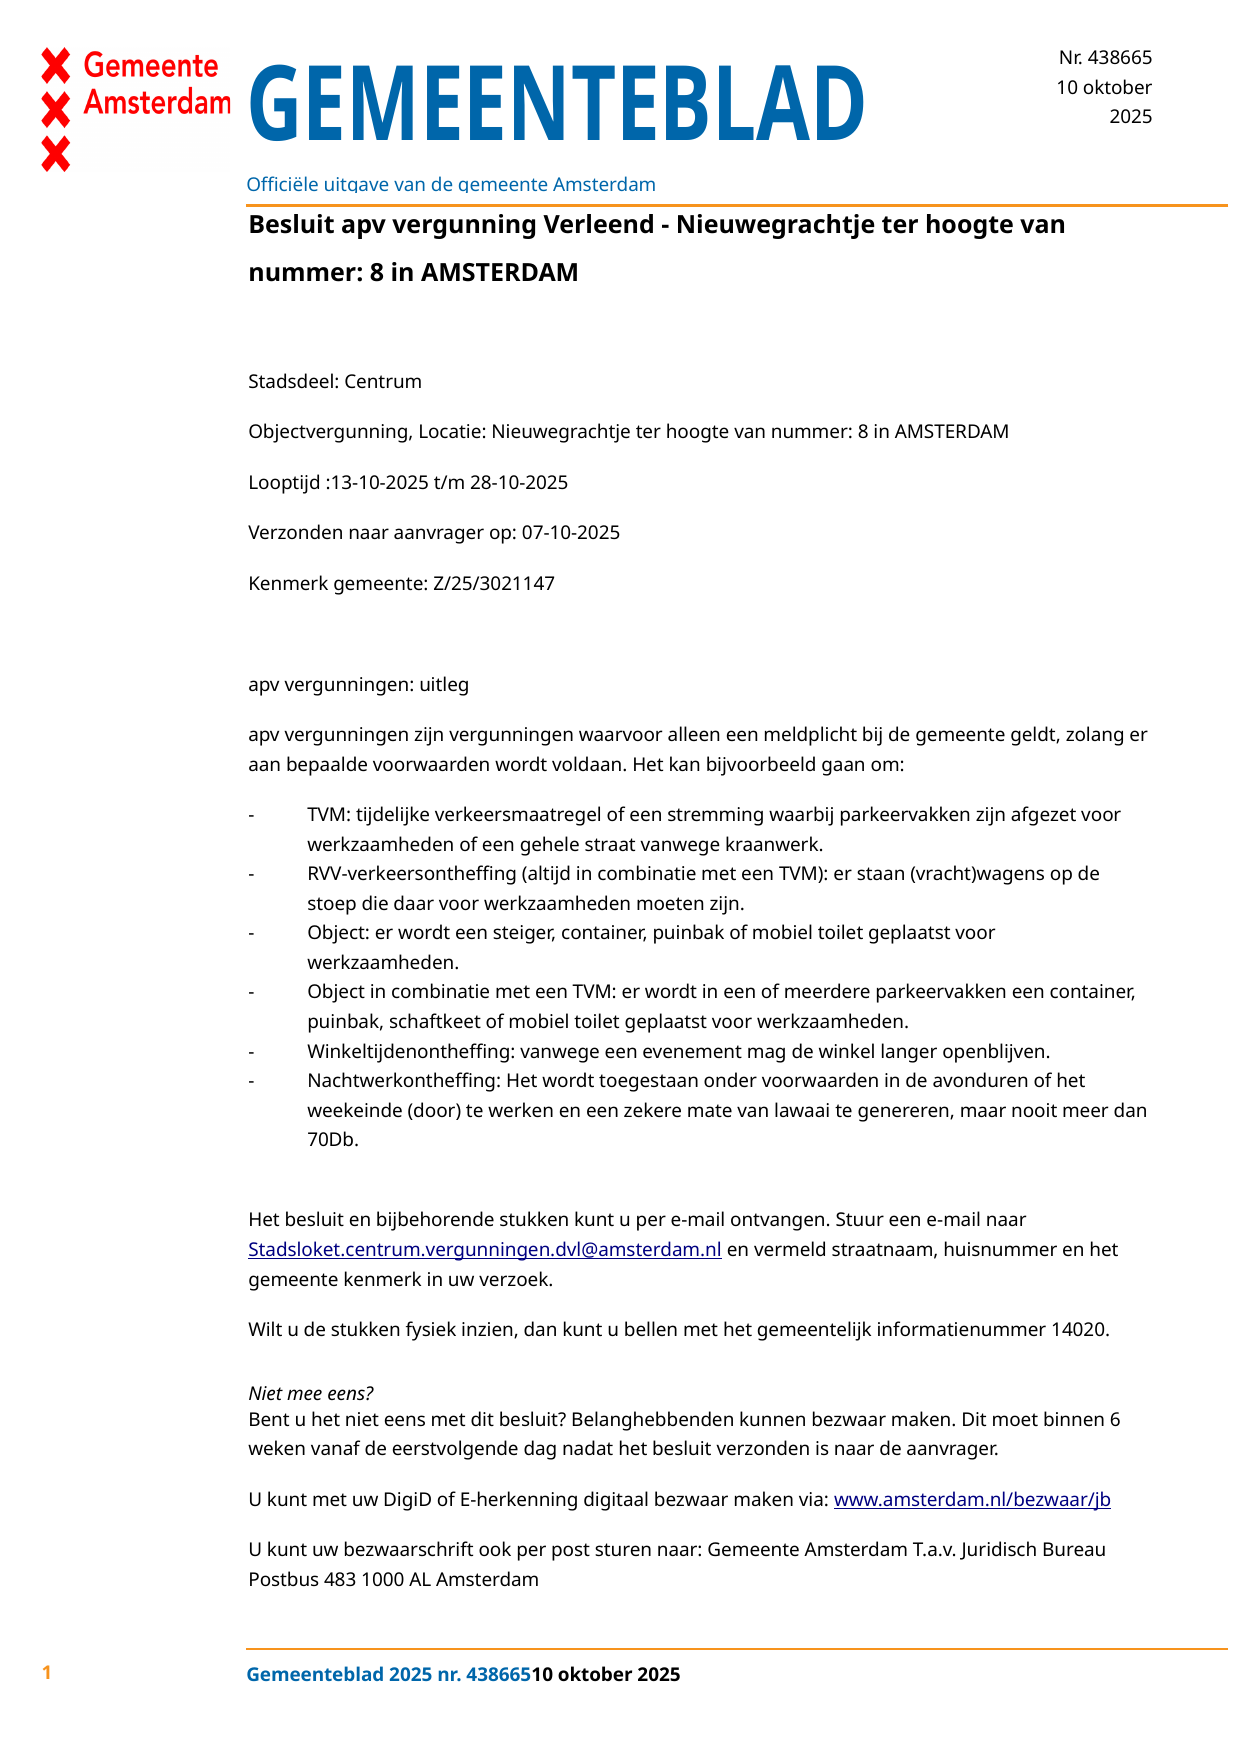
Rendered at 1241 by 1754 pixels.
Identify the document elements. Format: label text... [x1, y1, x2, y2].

text apv vergunningen: uitleg [248, 671, 1152, 697]
list Object in combinatie met een TVM: er wordt in een of meerdere parkeervakken een container, puinbak, schaftkeet of mobiel toilet geplaatst voor werkzaamheden. [248, 979, 1152, 1034]
text Niet mee eens? [248, 1380, 1152, 1406]
picture [41, 47, 231, 172]
text Objectvergunning, Locatie: Nieuwegrachtje ter hoogte van nummer: 8 in AMSTERDAM [248, 419, 1152, 444]
text U kunt uw bezwaarschrift ook per post sturen naar: Gemeente Amsterdam T.a.v. Juridisch Bureau Postbus 483 1000 AL Amsterdam [248, 1536, 1152, 1592]
text U kunt met uw DigiD of E-herkenning digitaal bezwaar maken via: www.amsterdam.nl/bezwaar/jb [248, 1486, 1152, 1512]
text Stadsdeel: Centrum [248, 368, 1152, 394]
list Object: er wordt een steiger, container, puinbak of mobiel toilet geplaatst voor werkzaamheden. [248, 919, 1152, 975]
text Looptijd :13-10-2025 t/m 28-10-2025 [248, 469, 1152, 495]
text Kenmerk gemeente: Z/25/3021147 [248, 570, 1152, 596]
text Bent u het niet eens met dit besluit? Belanghebbenden kunnen bezwaar maken. Dit moet binnen 6 weken vanaf de eerstvolgende dag nadat het besluit verzonden is naar de aanvrager. [248, 1406, 1152, 1461]
list RVV-verkeersontheffing (altijd in combinatie met een TVM): er staan (vracht)wagens op de stoep die daar voor werkzaamheden moeten zijn. [248, 860, 1152, 916]
list TVM: tijdelijke verkeersmaatregel of een stremming waarbij parkeervakken zijn afgezet voor werkzaamheden of een gehele straat vanwege kraanwerk. [248, 801, 1152, 857]
text Wilt u de stukken fysiek inzien, dan kunt u bellen met het gemeentelijk informatienummer 14020. [248, 1316, 1152, 1342]
text apv vergunningen zijn vergunningen waarvoor alleen een meldplicht bij de gemeente geldt, zolang er aan bepaalde voorwaarden wordt voldaan. Het kan bijvoorbeeld gaan om: [248, 721, 1152, 777]
list Winkeltijdenontheffing: vanwege een evenement mag de winkel langer openblijven. [248, 1038, 1152, 1064]
text Besluit apv vergunning Verleend - Nieuwegrachtje ter hoogte van nummer: 8 in AMSTERDAM [248, 207, 1152, 288]
text Het besluit en bijbehorende stukken kunt u per e-mail ontvangen. Stuur een e-mail naar Stadsloket.centrum.vergunningen.dvl@amsterdam.nl en vermeld straatnaam, huisnummer en het gemeente kenmerk in uw verzoek. [248, 1207, 1152, 1292]
list Nachtwerkontheffing: Het wordt toegestaan onder voorwaarden in de avonduren of het weekeinde (door) te werken en een zekere mate van lawaai te genereren, maar nooit meer dan 70Db. [248, 1067, 1152, 1152]
text Verzonden naar aanvrager op: 07-10-2025 [248, 519, 1152, 545]
